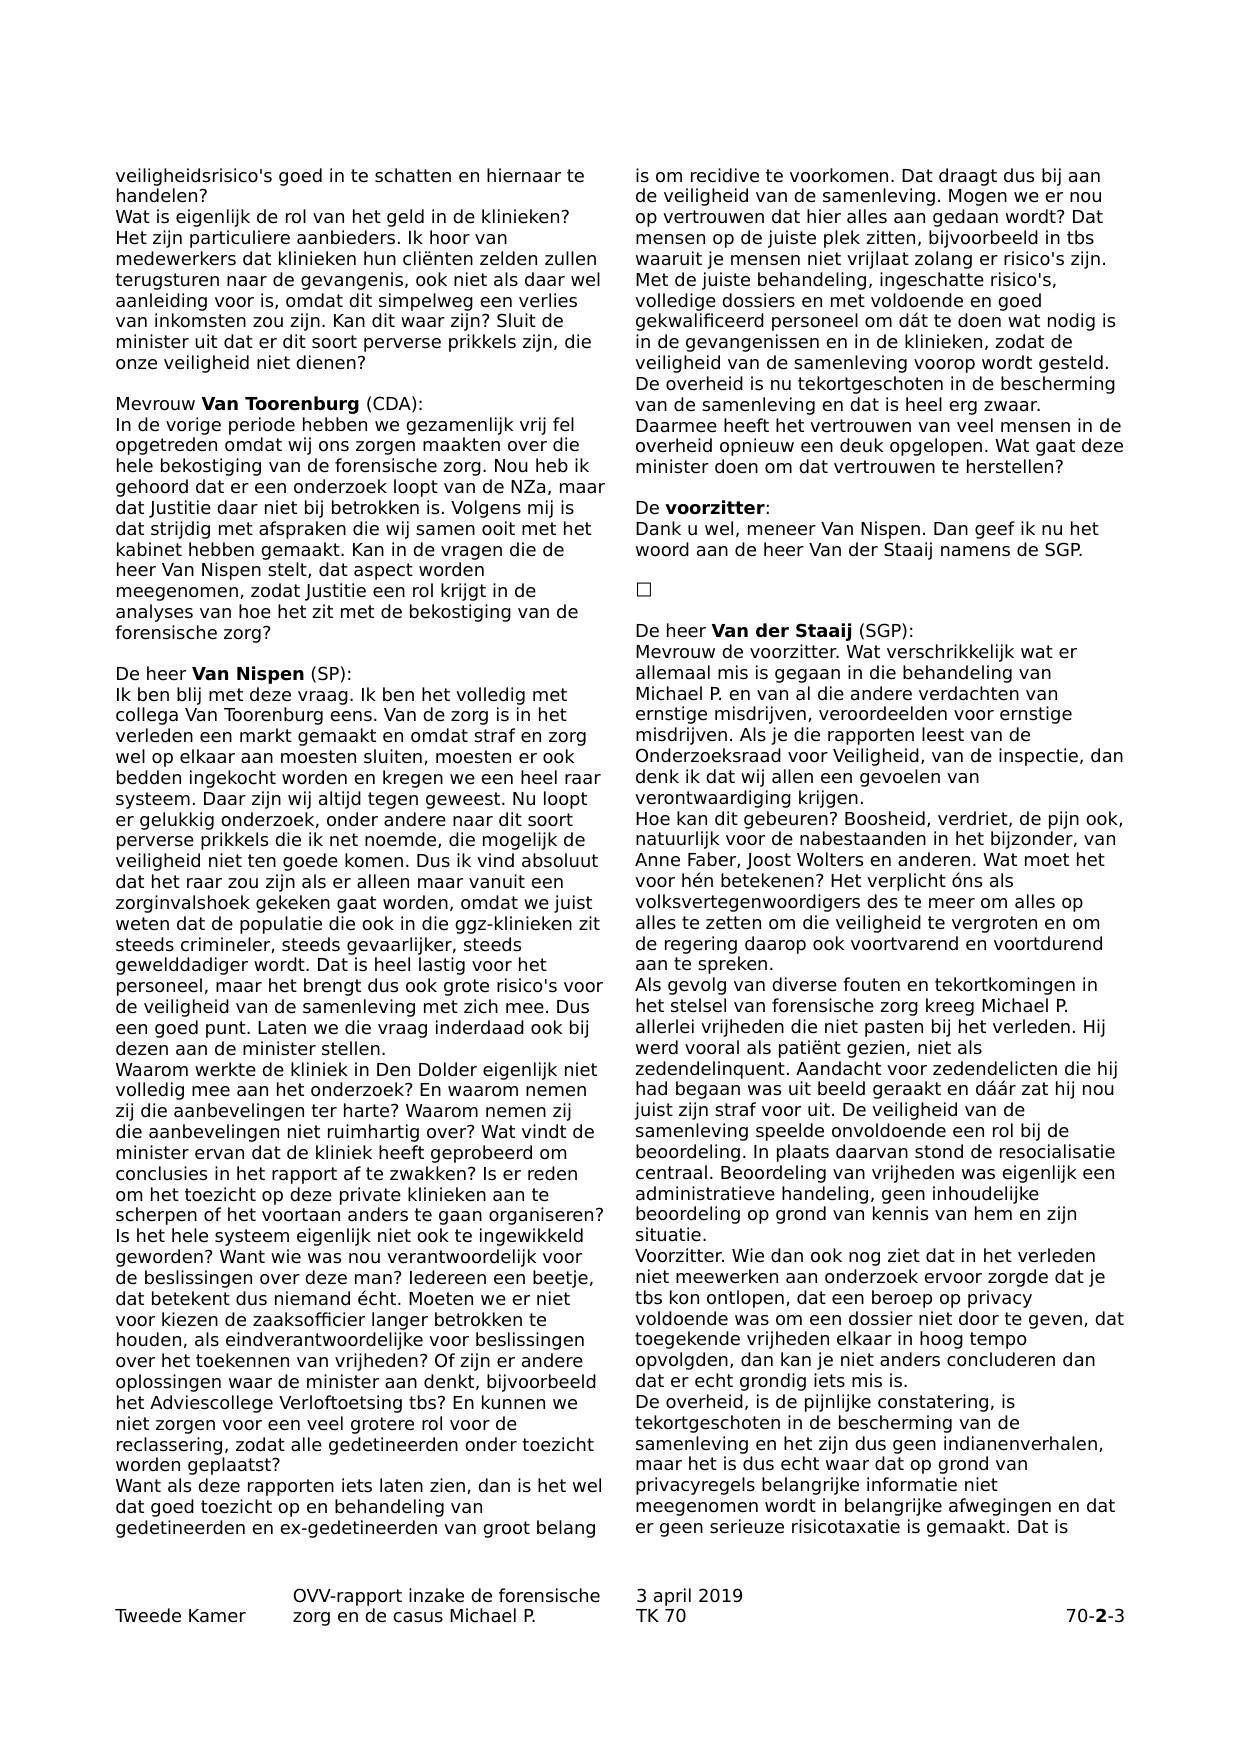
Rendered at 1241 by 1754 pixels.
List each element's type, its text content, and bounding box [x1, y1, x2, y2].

text In de vorige periode hebben we gezamenlijk vrij fel opgetreden omdat wij ons zorgen maakten over die hele bekostiging van de forensische zorg. Nou heb ik gehoord dat er een onderzoek loopt van de NZa, maar dat Justitie daar niet bij betrokken is. Volgens mij is dat strijdig met afspraken die wij samen ooit met het kabinet hebben gemaakt. Kan in de vragen die de heer Van Nispen stelt, dat aspect worden meegenomen, zodat Justitie een rol krijgt in de analyses van hoe het zit met de bekostiging van de forensische zorg? [115, 414, 605, 643]
text Als gevolg van diverse fouten en tekortkomingen in het stelsel van forensische zorg kreeg Michael P. allerlei vrijheden die niet pasten bij het verleden. Hij werd vooral als patiënt gezien, niet als zedendelinquent. Aandacht voor zedendelicten die hij had begaan was uit beeld geraakt en dáár zat hij nou juist zijn straf voor uit. De veiligheid van de samenleving speelde onvoldoende een rol bij de beoordeling. In plaats daarvan stond de resocialisatie centraal. Beoordeling van vrijheden was eigenlijk een administratieve handeling, geen inhoudelijke beoordeling op grond van kennis van hem en zijn situatie. [635, 975, 1125, 1246]
text De overheid, is de pijnlijke constatering, is tekortgeschoten in de bescherming van de samenleving en het zijn dus geen indianenverhalen, maar het is dus echt waar dat op grond van privacyregels belangrijke informatie niet meegenomen wordt in belangrijke afwegingen en dat er geen serieuze risicotaxatie is gemaakt. Dat is [635, 1392, 1125, 1537]
text Mevrouw Van Toorenburg (CDA): [115, 394, 605, 414]
text is om recidive te voorkomen. Dat draagt dus bij aan de veiligheid van de samenleving. Mogen we er nou op vertrouwen dat hier alles aan gedaan wordt? Dat mensen op de juiste plek zitten, bijvoorbeeld in tbs waaruit je mensen niet vrijlaat zolang er risico's zijn. Met de juiste behandeling, ingeschatte risico's, volledige dossiers en met voldoende en goed gekwalificeerd personeel om dát te doen wat nodig is in de gevangenissen en in de klinieken, zodat de veiligheid van de samenleving voorop wordt gesteld. [635, 165, 1125, 374]
text Dank u wel, meneer Van Nispen. Dan geef ik nu het woord aan de heer Van der Staaij namens de SGP. [635, 518, 1125, 560]
text De heer Van der Staaij (SGP): [635, 621, 1125, 642]
text Wat is eigenlijk de rol van het geld in de klinieken? Het zijn particuliere aanbieders. Ik hoor van medewerkers dat klinieken hun cliënten zelden zullen terugsturen naar de gevangenis, ook niet als daar wel aanleiding voor is, omdat dit simpelweg een verlies van inkomsten zou zijn. Kan dit waar zijn? Sluit de minister uit dat er dit soort perverse prikkels zijn, die onze veiligheid niet dienen? [115, 207, 605, 374]
text De overheid is nu tekortgeschoten in de bescherming van de samenleving en dat is heel erg zwaar. Daarmee heeft het vertrouwen van veel mensen in de overheid opnieuw een deuk opgelopen. Wat gaat deze minister doen om dat vertrouwen te herstellen? [635, 374, 1125, 478]
text De heer Van Nispen (SP): [115, 663, 605, 684]
text De voorzitter: [635, 498, 1125, 518]
text Waarom werkte de kliniek in Den Dolder eigenlijk niet volledig mee aan het onderzoek? En waarom nemen zij die aanbevelingen ter harte? Waarom nemen zij die aanbevelingen niet ruimhartig over? Wat vindt de minister ervan dat de kliniek heeft geprobeerd om conclusies in het rapport af te zwakken? Is er reden om het toezicht op deze private klinieken aan te scherpen of het voortaan anders te gaan organiseren? Is het hele systeem eigenlijk niet ook te ingewikkeld geworden? Want wie was nou verantwoordelijk voor de beslissingen over deze man? Iedereen een beetje, dat betekent dus niemand écht. Moeten we er niet voor kiezen de zaaksofficier langer betrokken te houden, als eindverantwoordelijke voor beslissingen over het toekennen van vrijheden? Of zijn er andere oplossingen waar de minister aan denkt, bijvoorbeeld het Adviescollege Verloftoetsing tbs? En kunnen we niet zorgen voor een veel grotere rol voor de reclassering, zodat alle gedetineerden onder toezicht worden geplaatst? [115, 1059, 605, 1476]
text Mevrouw de voorzitter. Wat verschrikkelijk wat er allemaal mis is gegaan in die behandeling van Michael P. en van al die andere verdachten van ernstige misdrijven, veroordeelden voor ernstige misdrijven. Als je die rapporten leest van de Onderzoeksraad voor Veiligheid, van de inspectie, dan denk ik dat wij allen een gevoelen van verontwaardiging krijgen. [635, 642, 1125, 808]
text Ik ben blij met deze vraag. Ik ben het volledig met collega Van Toorenburg eens. Van de zorg is in het verleden een markt gemaakt en omdat straf en zorg wel op elkaar aan moesten sluiten, moesten er ook bedden ingekocht worden en kregen we een heel raar systeem. Daar zijn wij altijd tegen geweest. Nu loopt er gelukkig onderzoek, onder andere naar dit soort perverse prikkels die ik net noemde, die mogelijk de veiligheid niet ten goede komen. Dus ik vind absoluut dat het raar zou zijn als er alleen maar vanuit een zorginvalshoek gekeken gaat worden, omdat we juist weten dat de populatie die ook in die ggz-klinieken zit steeds crimineler, steeds gevaarlijker, steeds gewelddadiger wordt. Dat is heel lastig voor het personeel, maar het brengt dus ook grote risico's voor de veiligheid van de samenleving met zich mee. Dus een goed punt. Laten we die vraag inderdaad ook bij dezen aan de minister stellen. [115, 684, 605, 1059]
text Hoe kan dit gebeuren? Boosheid, verdriet, de pijn ook, natuurlijk voor de nabestaanden in het bijzonder, van Anne Faber, Joost Wolters en anderen. Wat moet het voor hén betekenen? Het verplicht óns als volksvertegenwoordigers des te meer om alles op alles te zetten om die veiligheid te vergroten en om de regering daarop ook voortvarend en voortdurend aan te spreken. [635, 808, 1125, 975]
text Voorzitter. Wie dan ook nog ziet dat in het verleden niet meewerken aan onderzoek ervoor zorgde dat je tbs kon ontlopen, dat een beroep op privacy voldoende was om een dossier niet door te geven, dat toegekende vrijheden elkaar in hoog tempo opvolgden, dan kan je niet anders concluderen dan dat er echt grondig iets mis is. [635, 1246, 1125, 1392]
text ⬜ [635, 580, 1125, 601]
text Want als deze rapporten iets laten zien, dan is het wel dat goed toezicht op en behandeling van gedetineerden en ex-gedetineerden van groot belang [115, 1476, 605, 1538]
text veiligheidsrisico's goed in te schatten en hiernaar te handelen? [115, 165, 605, 207]
